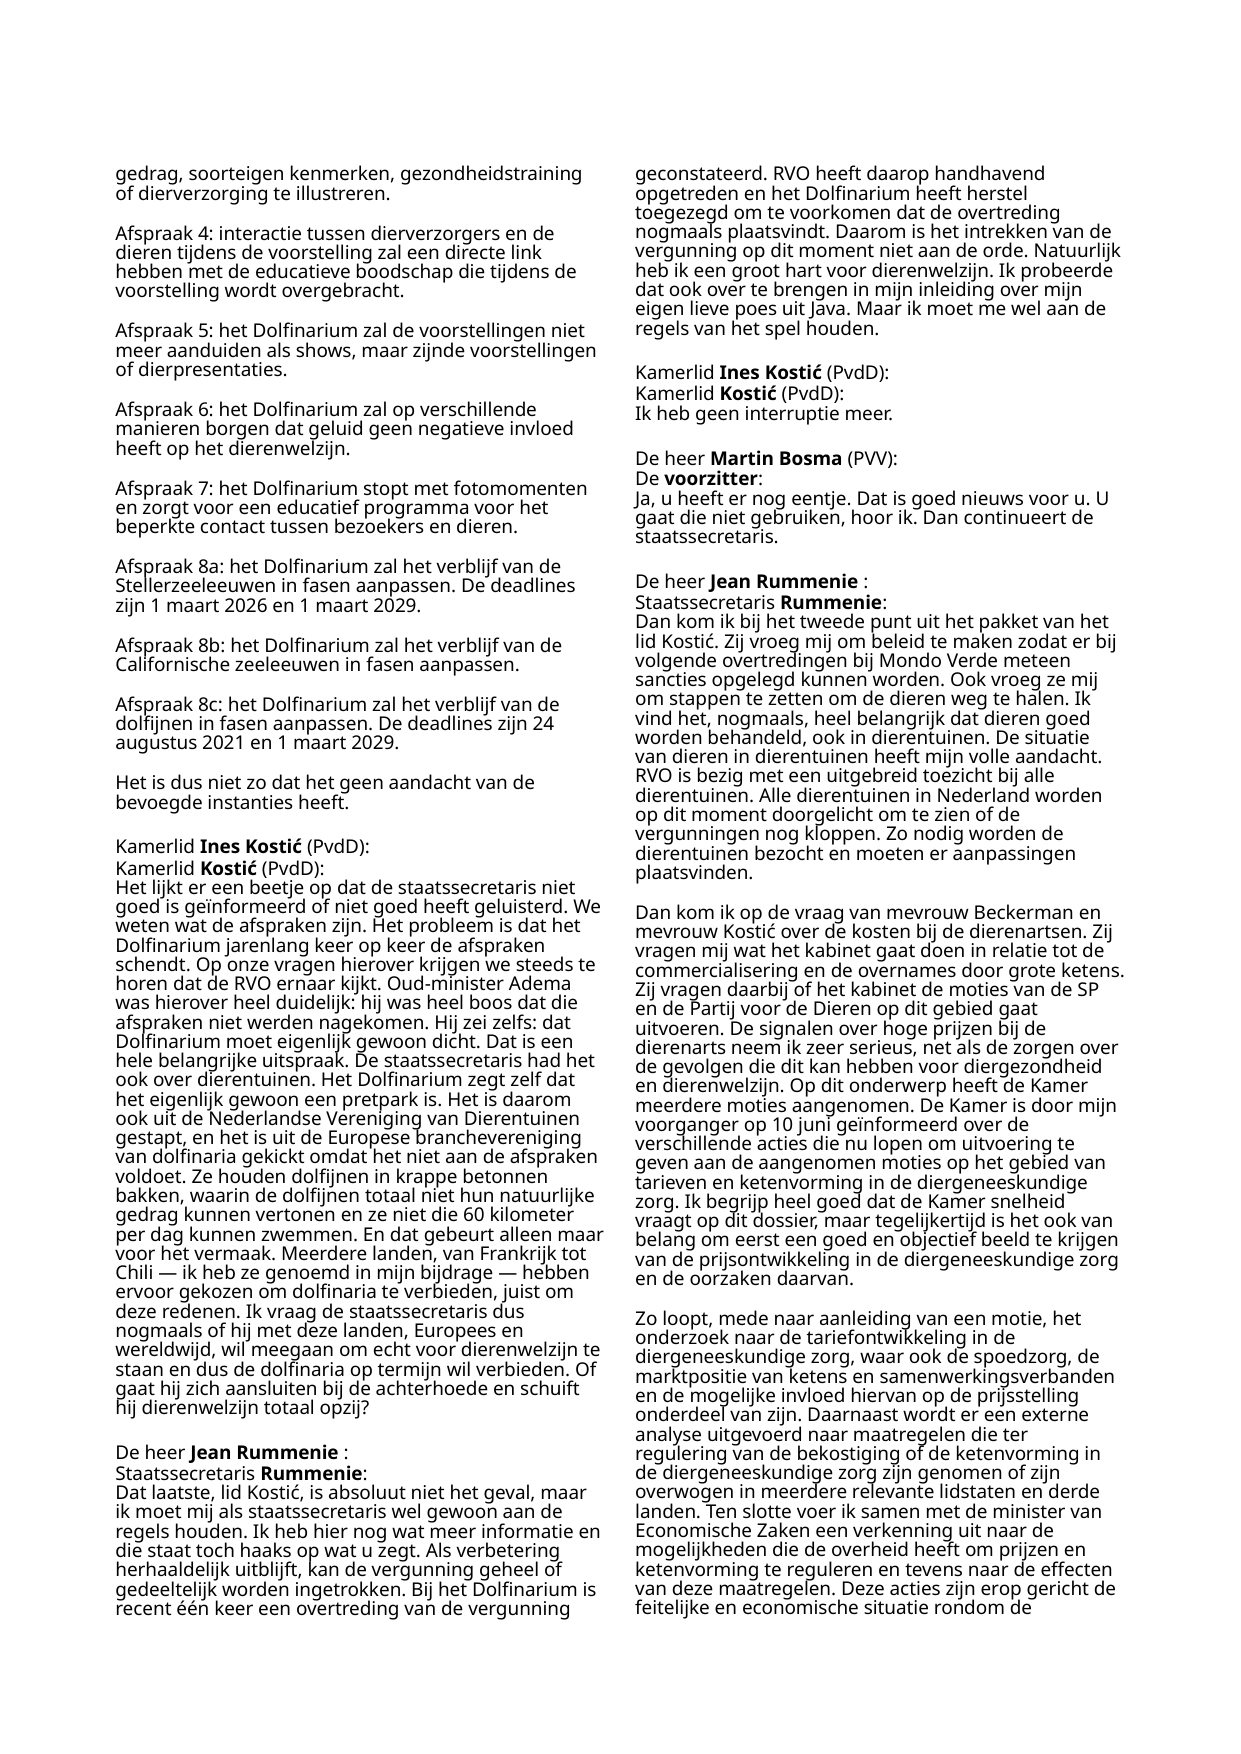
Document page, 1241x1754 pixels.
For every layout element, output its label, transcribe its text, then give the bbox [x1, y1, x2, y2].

text Kamerlid Kostić (PvdD): [115, 859, 605, 879]
text Afspraak 8b: het Dolfinarium zal het verblijf van de Californische zeeleeuwen in fasen aanpassen. [115, 637, 605, 675]
text De voorzitter: [635, 470, 1125, 490]
text Afspraak 8a: het Dolfinarium zal het verblijf van de Stellerzeeleeuwen in fasen aanpassen. De deadlines zijn 1 maart 2026 en 1 maart 2029. [115, 558, 605, 616]
text De heer Jean Rummenie : [115, 1439, 605, 1465]
text Staatssecretaris Rummenie: [635, 594, 1125, 613]
text gedrag, soorteigen kenmerken, gezondheidstraining of dierverzorging te illustreren. [115, 165, 605, 204]
text Afspraak 4: interactie tussen dierverzorgers en de dieren tijdens de voorstelling zal een directe link hebben met de educatieve boodschap die tijdens de voorstelling wordt overgebracht. [115, 224, 605, 302]
text De heer Martin Bosma (PVV): [635, 445, 1125, 470]
text Kamerlid Ines Kostić (PvdD): [635, 359, 1125, 385]
text Het is dus niet zo dat het geen aandacht van de bevoegde instanties heeft. [115, 774, 605, 813]
text geconstateerd. RVO heeft daarop handhavend opgetreden en het Dolfinarium heeft herstel toegezegd om te voorkomen dat de overtreding nogmaals plaatsvindt. Daarom is het intrekken van de vergunning op dit moment niet aan de orde. Natuurlijk heb ik een groot hart voor dierenwelzijn. Ik probeerde dat ook over te brengen in mijn inleiding over mijn eigen lieve poes uit Java. Maar ik moet me wel aan de regels van het spel houden. [635, 165, 1125, 339]
text Zo loopt, mede naar aanleiding van een motie, het onderzoek naar de tariefontwikkeling in de diergeneeskundige zorg, waar ook de spoedzorg, de marktpositie van ketens en samenwerkingsverbanden en de mogelijke invloed hiervan op de prijsstelling onderdeel van zijn. Daarnaast wordt er een externe analyse uitgevoerd naar maatregelen die ter regulering van de bekostiging of de ketenvorming in de diergeneeskundige zorg zijn genomen of zijn overwogen in meerdere relevante lidstaten en derde landen. Ten slotte voer ik samen met de minister van Economische Zaken een verkenning uit naar de mogelijkheden die de overheid heeft om prijzen en ketenvorming te reguleren en tevens naar de effecten van deze maatregelen. Deze acties zijn erop gericht de feitelijke en economische situatie rondom de [635, 1310, 1125, 1618]
text Kamerlid Kostić (PvdD): [635, 385, 1125, 404]
text Dat laatste, lid Kostić, is absoluut niet het geval, maar ik moet mij als staatssecretaris wel gewoon aan de regels houden. Ik heb hier nog wat meer informatie en die staat toch haaks op wat u zegt. Als verbetering herhaaldelijk uitblijft, kan de vergunning geheel of gedeeltelijk worden ingetrokken. Bij het Dolfinarium is recent één keer een overtreding van de vergunning [115, 1484, 605, 1619]
text Afspraak 6: het Dolfinarium zal op verschillende manieren borgen dat geluid geen negatieve invloed heeft op het dierenwelzijn. [115, 401, 605, 459]
text De heer Jean Rummenie : [635, 568, 1125, 594]
text Afspraak 7: het Dolfinarium stopt met fotomomenten en zorgt voor een educatief programma voor het beperkte contact tussen bezoekers en dieren. [115, 479, 605, 537]
text Dan kom ik bij het tweede punt uit het pakket van het lid Kostić. Zij vroeg mij om beleid te maken zodat er bij volgende overtredingen bij Mondo Verde meteen sancties opgelegd kunnen worden. Ook vroeg ze mij om stappen te zetten om de dieren weg te halen. Ik vind het, nogmaals, heel belangrijk dat dieren goed worden behandeld, ook in dierentuinen. De situatie van dieren in dierentuinen heeft mijn volle aandacht. RVO is bezig met een uitgebreid toezicht bij alle dierentuinen. Alle dierentuinen in Nederland worden op dit moment doorgelicht om te zien of de vergunningen nog kloppen. Zo nodig worden de dierentuinen bezocht en moeten er aanpassingen plaatsvinden. [635, 613, 1125, 883]
text Dan kom ik op de vraag van mevrouw Beckerman en mevrouw Kostić over de kosten bij de dierenartsen. Zij vragen mij wat het kabinet gaat doen in relatie tot de commercialisering en de overnames door grote ketens. Zij vragen daarbij of het kabinet de moties van de SP en de Partij voor de Dieren op dit gebied gaat uitvoeren. De signalen over hoge prijzen bij de dierenarts neem ik zeer serieus, net als de zorgen over de gevolgen die dit kan hebben voor diergezondheid en dierenwelzijn. Op dit onderwerp heeft de Kamer meerdere moties aangenomen. De Kamer is door mijn voorganger op 10 juni geïnformeerd over de verschillende acties die nu lopen om uitvoering te geven aan de aangenomen moties op het gebied van tarieven en ketenvorming in de diergeneeskundige zorg. Ik begrijp heel goed dat de Kamer snelheid vraagt op dit dossier, maar tegelijkertijd is het ook van belang om eerst een goed en objectief beeld te krijgen van de prijsontwikkeling in de diergeneeskundige zorg en de oorzaken daarvan. [635, 904, 1125, 1289]
text Afspraak 8c: het Dolfinarium zal het verblijf van de dolfijnen in fasen aanpassen. De deadlines zijn 24 augustus 2021 en 1 maart 2029. [115, 696, 605, 754]
text Kamerlid Ines Kostić (PvdD): [115, 834, 605, 859]
text Het lijkt er een beetje op dat de staatssecretaris niet goed is geïnformeerd of niet goed heeft geluisterd. We weten wat de afspraken zijn. Het probleem is dat het Dolfinarium jarenlang keer op keer de afspraken schendt. Op onze vragen hierover krijgen we steeds te horen dat de RVO ernaar kijkt. Oud-minister Adema was hierover heel duidelijk: hij was heel boos dat die afspraken niet werden nagekomen. Hij zei zelfs: dat Dolfinarium moet eigenlijk gewoon dicht. Dat is een hele belangrijke uitspraak. De staatssecretaris had het ook over dierentuinen. Het Dolfinarium zegt zelf dat het eigenlijk gewoon een pretpark is. Het is daarom ook uit de Nederlandse Vereniging van Dierentuinen gestapt, en het is uit de Europese branchevereniging van dolfinaria gekickt omdat het niet aan de afspraken voldoet. Ze houden dolfijnen in krappe betonnen bakken, waarin de dolfijnen totaal niet hun natuurlijke gedrag kunnen vertonen en ze niet die 60 kilometer per dag kunnen zwemmen. En dat gebeurt alleen maar voor het vermaak. Meerdere landen, van Frankrijk tot Chili — ik heb ze genoemd in mijn bijdrage — hebben ervoor gekozen om dolfinaria te verbieden, juist om deze redenen. Ik vraag de staatssecretaris dus nogmaals of hij met deze landen, Europees en wereldwijd, wil meegaan om echt voor dierenwelzijn te staan en dus de dolfinaria op termijn wil verbieden. Of gaat hij zich aansluiten bij de achterhoede en schuift hij dierenwelzijn totaal opzij? [115, 879, 605, 1418]
text Ja, u heeft er nog eentje. Dat is goed nieuws voor u. U gaat die niet gebruiken, hoor ik. Dan continueert de staatssecretaris. [635, 490, 1125, 547]
text Ik heb geen interruptie meer. [635, 404, 1125, 424]
text Afspraak 5: het Dolfinarium zal de voorstellingen niet meer aanduiden als shows, maar zijnde voorstellingen of dierpresentaties. [115, 322, 605, 380]
text Staatssecretaris Rummenie: [115, 1465, 605, 1484]
